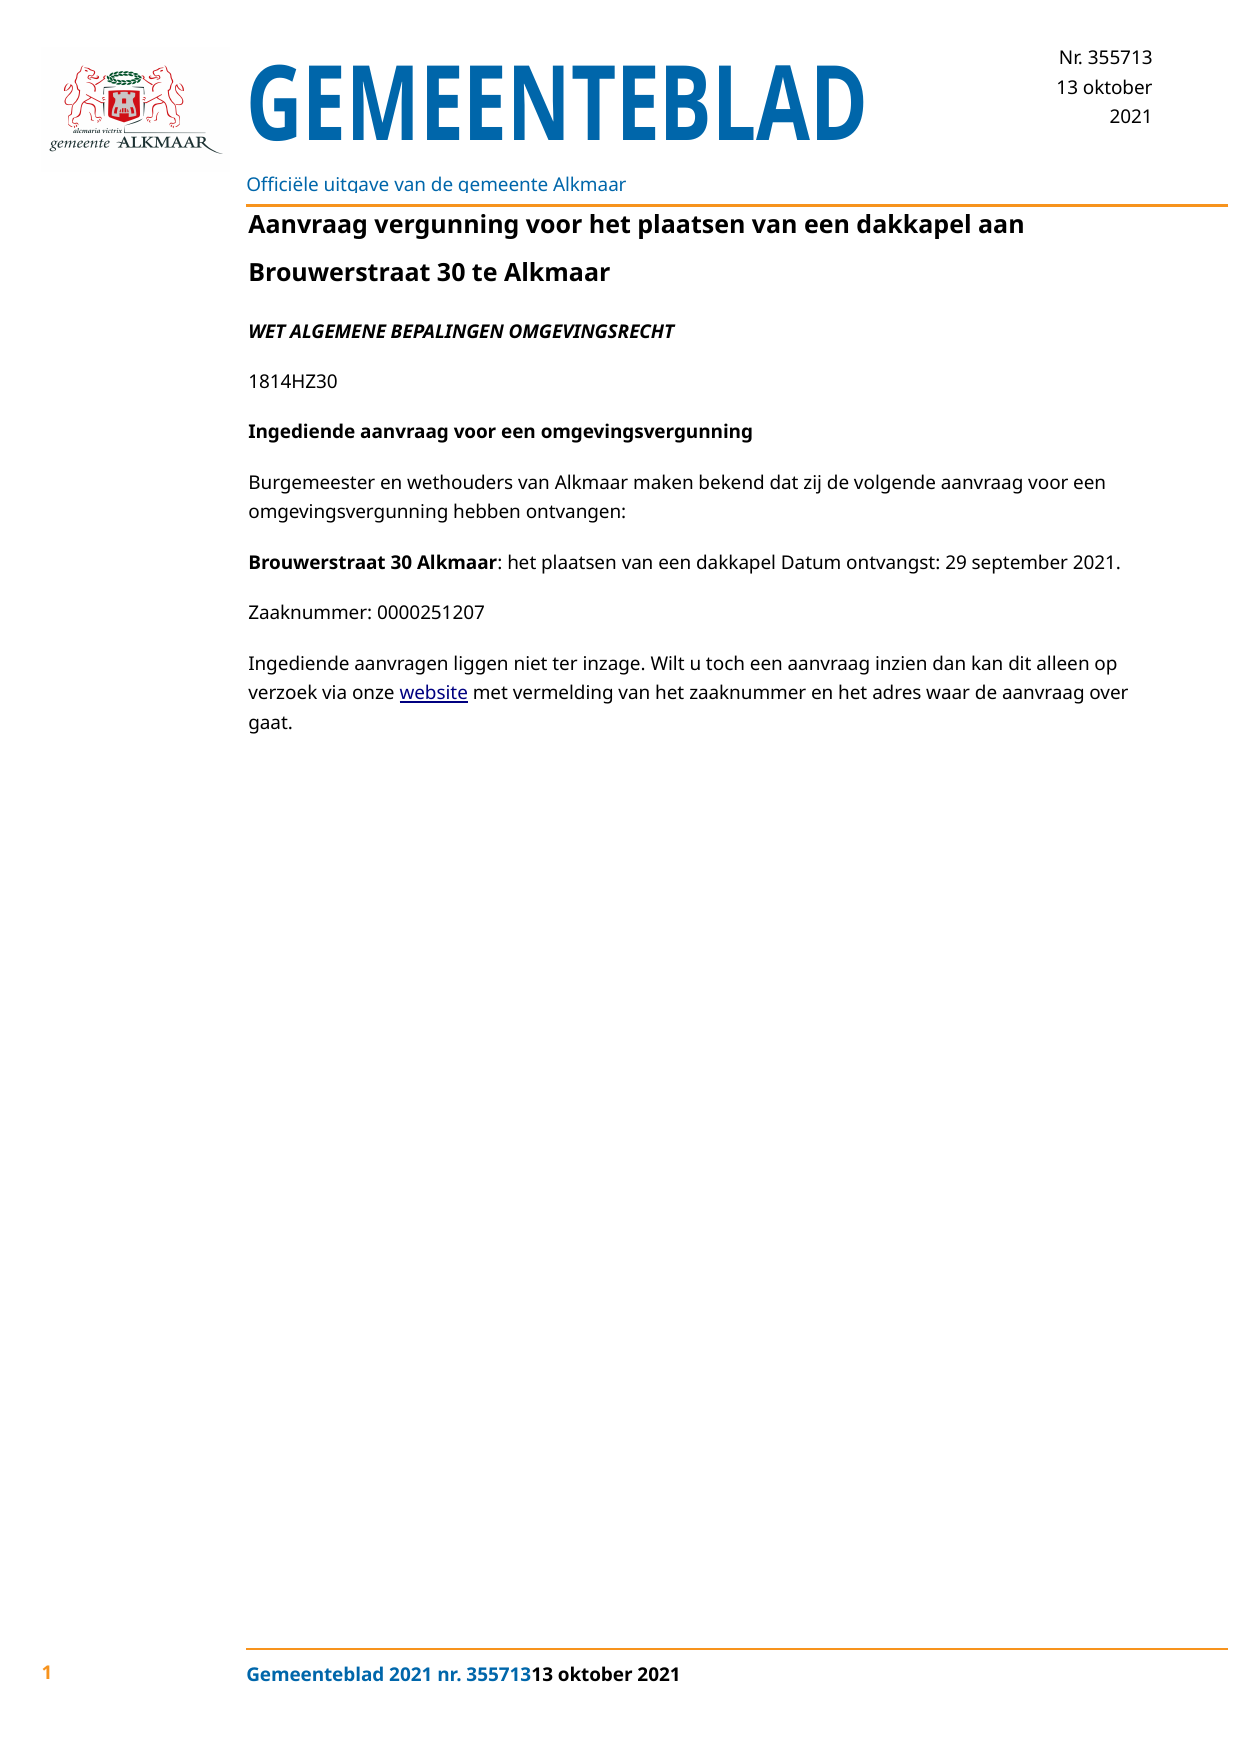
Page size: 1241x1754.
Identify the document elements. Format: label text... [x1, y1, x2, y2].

text Ingediende aanvraag voor een omgevingsvergunning [248, 419, 1152, 444]
text 1814HZ30 [248, 368, 1152, 394]
text Brouwerstraat 30 Alkmaar: het plaatsen van een dakkapel Datum ontvangst: 29 september 2021. [248, 549, 1152, 575]
text WET ALGEMENE BEPALINGEN OMGEVINGSRECHT [248, 318, 1152, 344]
text Ingediende aanvragen liggen niet ter inzage. Wilt u toch een aanvraag inzien dan kan dit alleen op verzoek via onze website met vermelding van het zaaknummer en het adres waar de aanvraag over gaat. [248, 650, 1152, 735]
text Burgemeester en wethouders van Alkmaar maken bekend dat zij de volgende aanvraag voor een omgevingsvergunning hebben ontvangen: [248, 469, 1152, 524]
text Aanvraag vergunning voor het plaatsen van een dakkapel aan Brouwerstraat 30 te Alkmaar [248, 207, 1152, 288]
picture [41, 47, 231, 172]
text Zaaknummer: 0000251207 [248, 599, 1152, 625]
